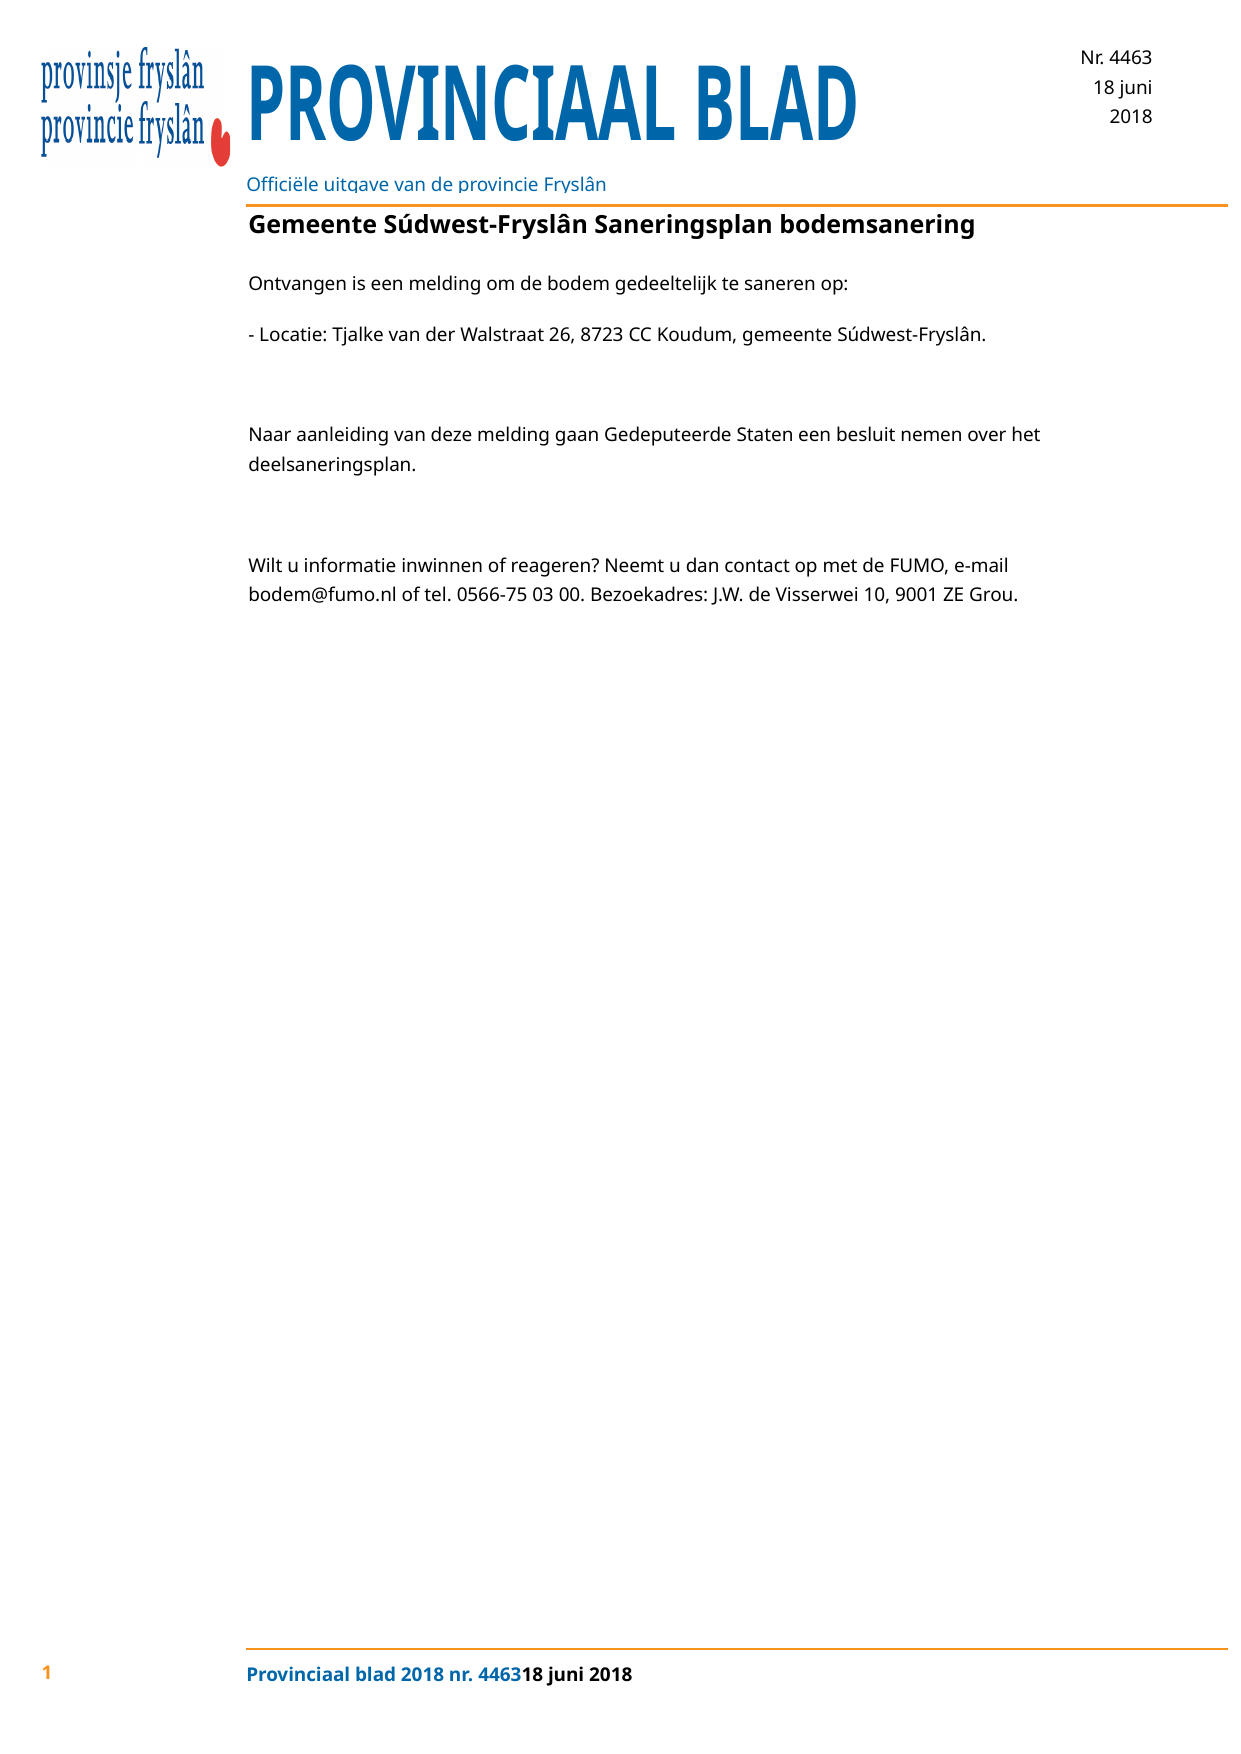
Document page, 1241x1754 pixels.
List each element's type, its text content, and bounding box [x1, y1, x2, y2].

text - Locatie: Tjalke van der Walstraat 26, 8723 CC Koudum, gemeente Súdwest-Fryslân. [248, 321, 1152, 346]
text Wilt u informatie inwinnen of reageren? Neemt u dan contact op met de FUMO, e-mail bodem@fumo.nl of tel. 0566-75 03 00. Bezoekadres: J.W. de Visserwei 10, 9001 ZE Grou. [248, 552, 1152, 607]
picture [41, 47, 231, 172]
text Naar aanleiding van deze melding gaan Gedeputeerde Staten een besluit nemen over het deelsaneringsplan. [248, 422, 1152, 477]
text Ontvangen is een melding om de bodem gedeeltelijk te saneren op: [248, 270, 1152, 296]
text Gemeente Súdwest-Fryslân Saneringsplan bodemsanering [248, 207, 1152, 241]
